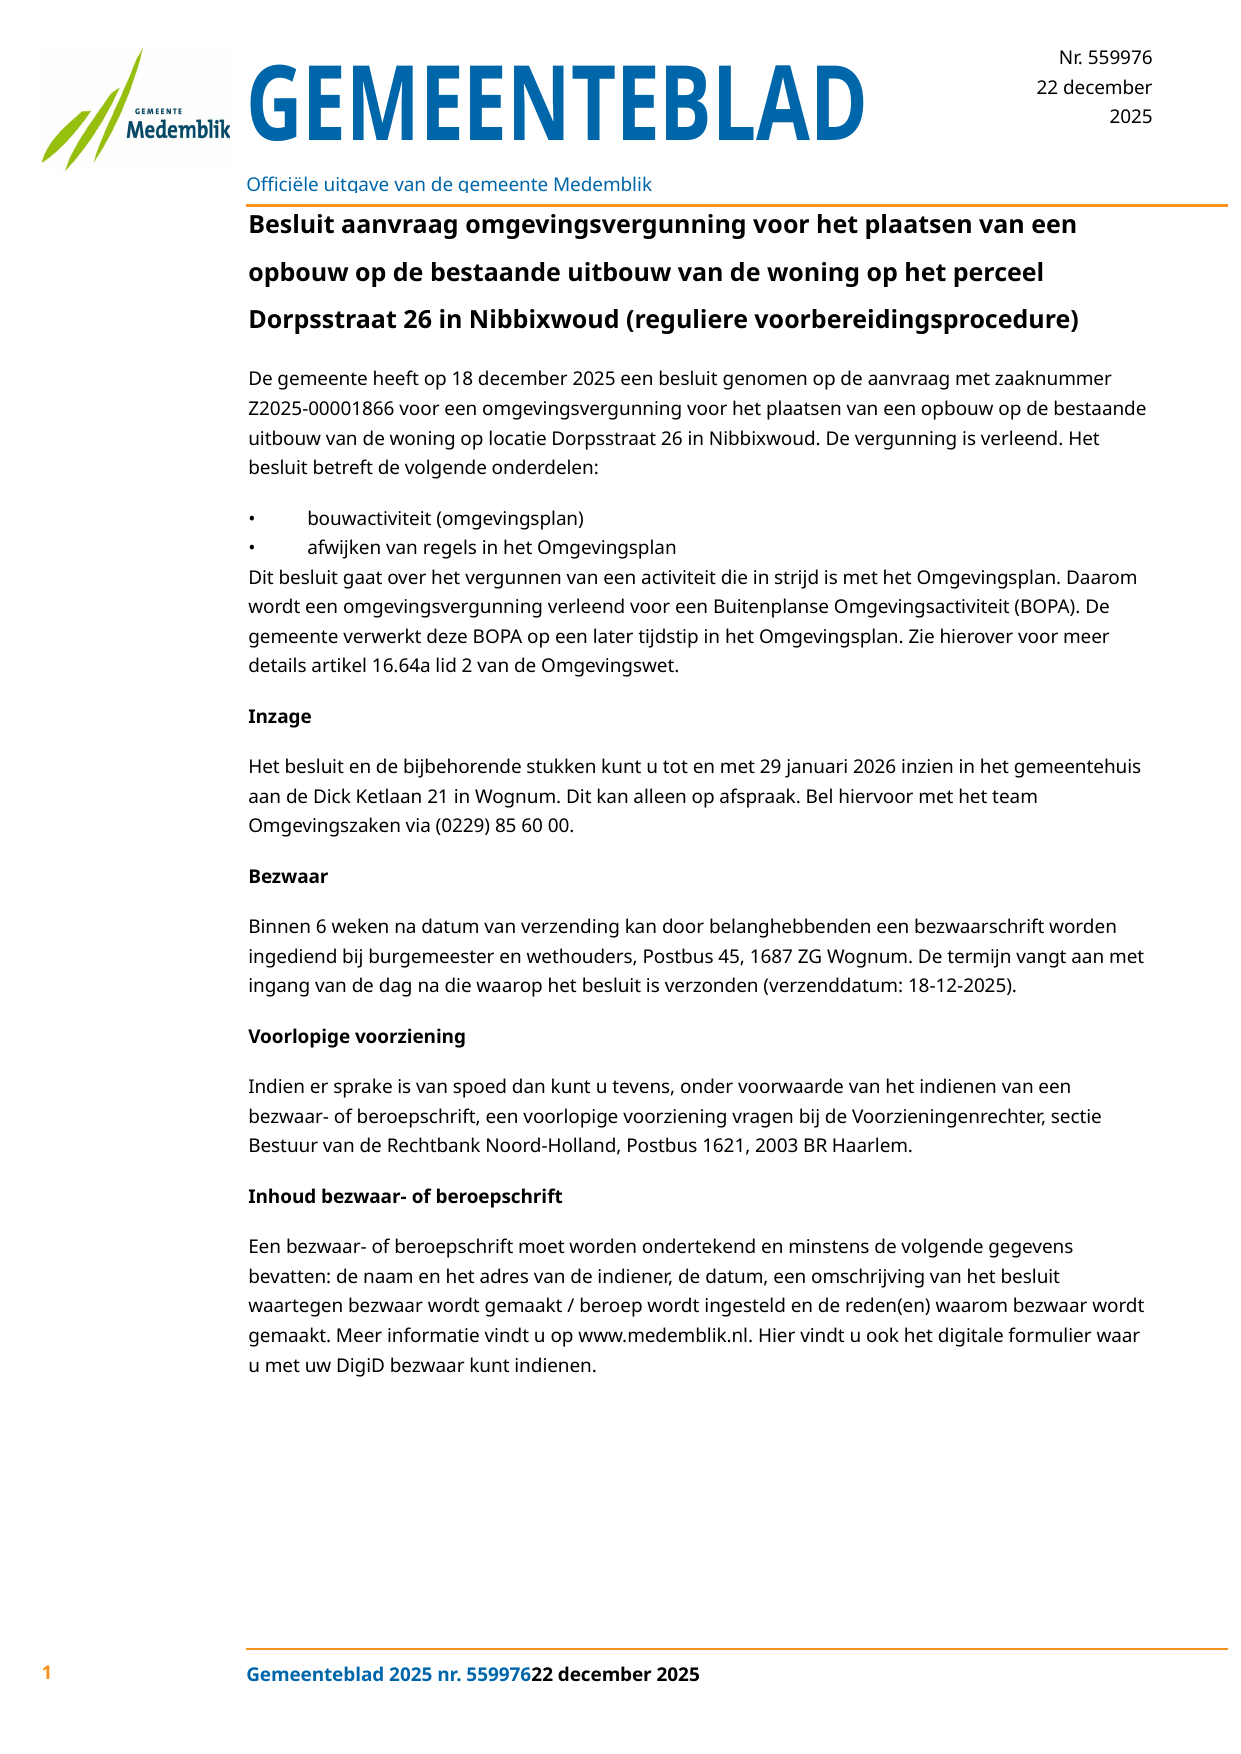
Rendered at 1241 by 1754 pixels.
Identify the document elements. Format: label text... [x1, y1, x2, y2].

text Binnen 6 weken na datum van verzending kan door belanghebbenden een bezwaarschrift worden ingediend bij burgemeester en wethouders, Postbus 45, 1687 ZG Wognum. De termijn vangt aan met ingang van de dag na die waarop het besluit is verzonden (verzenddatum: 18-12-2025). [248, 913, 1152, 998]
list bouwactiviteit (omgevingsplan) [248, 505, 1152, 530]
text Het besluit en de bijbehorende stukken kunt u tot en met 29 januari 2026 inzien in het gemeentehuis aan de Dick Ketlaan 21 in Wognum. Dit kan alleen op afspraak. Bel hiervoor met het team Omgevingszaken via (0229) 85 60 00. [248, 753, 1152, 838]
text Voorlopige voorziening [248, 1023, 1152, 1049]
text Indien er sprake is van spoed dan kunt u tevens, onder voorwaarde van het indienen van een bezwaar- of beroepschrift, een voorlopige voorziening vragen bij de Voorzieningenrechter, sectie Bestuur van de Rechtbank Noord-Holland, Postbus 1621, 2003 BR Haarlem. [248, 1073, 1152, 1158]
list afwijken van regels in het Omgevingsplan [248, 534, 1152, 560]
text Inhoud bezwaar- of beroepschrift [248, 1183, 1152, 1209]
text Dit besluit gaat over het vergunnen van een activiteit die in strijd is met het Omgevingsplan. Daarom wordt een omgevingsvergunning verleend voor een Buitenplanse Omgevingsactiviteit (BOPA). De gemeente verwerkt deze BOPA op een later tijdstip in het Omgevingsplan. Zie hierover voor meer details artikel 16.64a lid 2 van de Omgevingswet. [248, 564, 1152, 678]
text Bezwaar [248, 863, 1152, 889]
text Inzage [248, 703, 1152, 729]
text Een bezwaar- of beroepschrift moet worden ondertekend en minstens de volgende gegevens bevatten: de naam en het adres van de indiener, de datum, een omschrijving van het besluit waartegen bezwaar wordt gemaakt / beroep wordt ingesteld en de reden(en) waarom bezwaar wordt gemaakt. Meer informatie vindt u op www.medemblik.nl. Hier vindt u ook het digitale formulier waar u met uw DigiD bezwaar kunt indienen. [248, 1233, 1152, 1377]
text Besluit aanvraag omgevingsvergunning voor het plaatsen van een opbouw op de bestaande uitbouw van de woning op het perceel Dorpsstraat 26 in Nibbixwoud (reguliere voorbereidingsprocedure) [248, 207, 1152, 336]
picture [41, 47, 231, 172]
text De gemeente heeft op 18 december 2025 een besluit genomen op de aanvraag met zaaknummer Z2025-00001866 voor een omgevingsvergunning voor het plaatsen van een opbouw op de bestaande uitbouw van de woning op locatie Dorpsstraat 26 in Nibbixwoud. De vergunning is verleend. Het besluit betreft de volgende onderdelen: [248, 366, 1152, 480]
